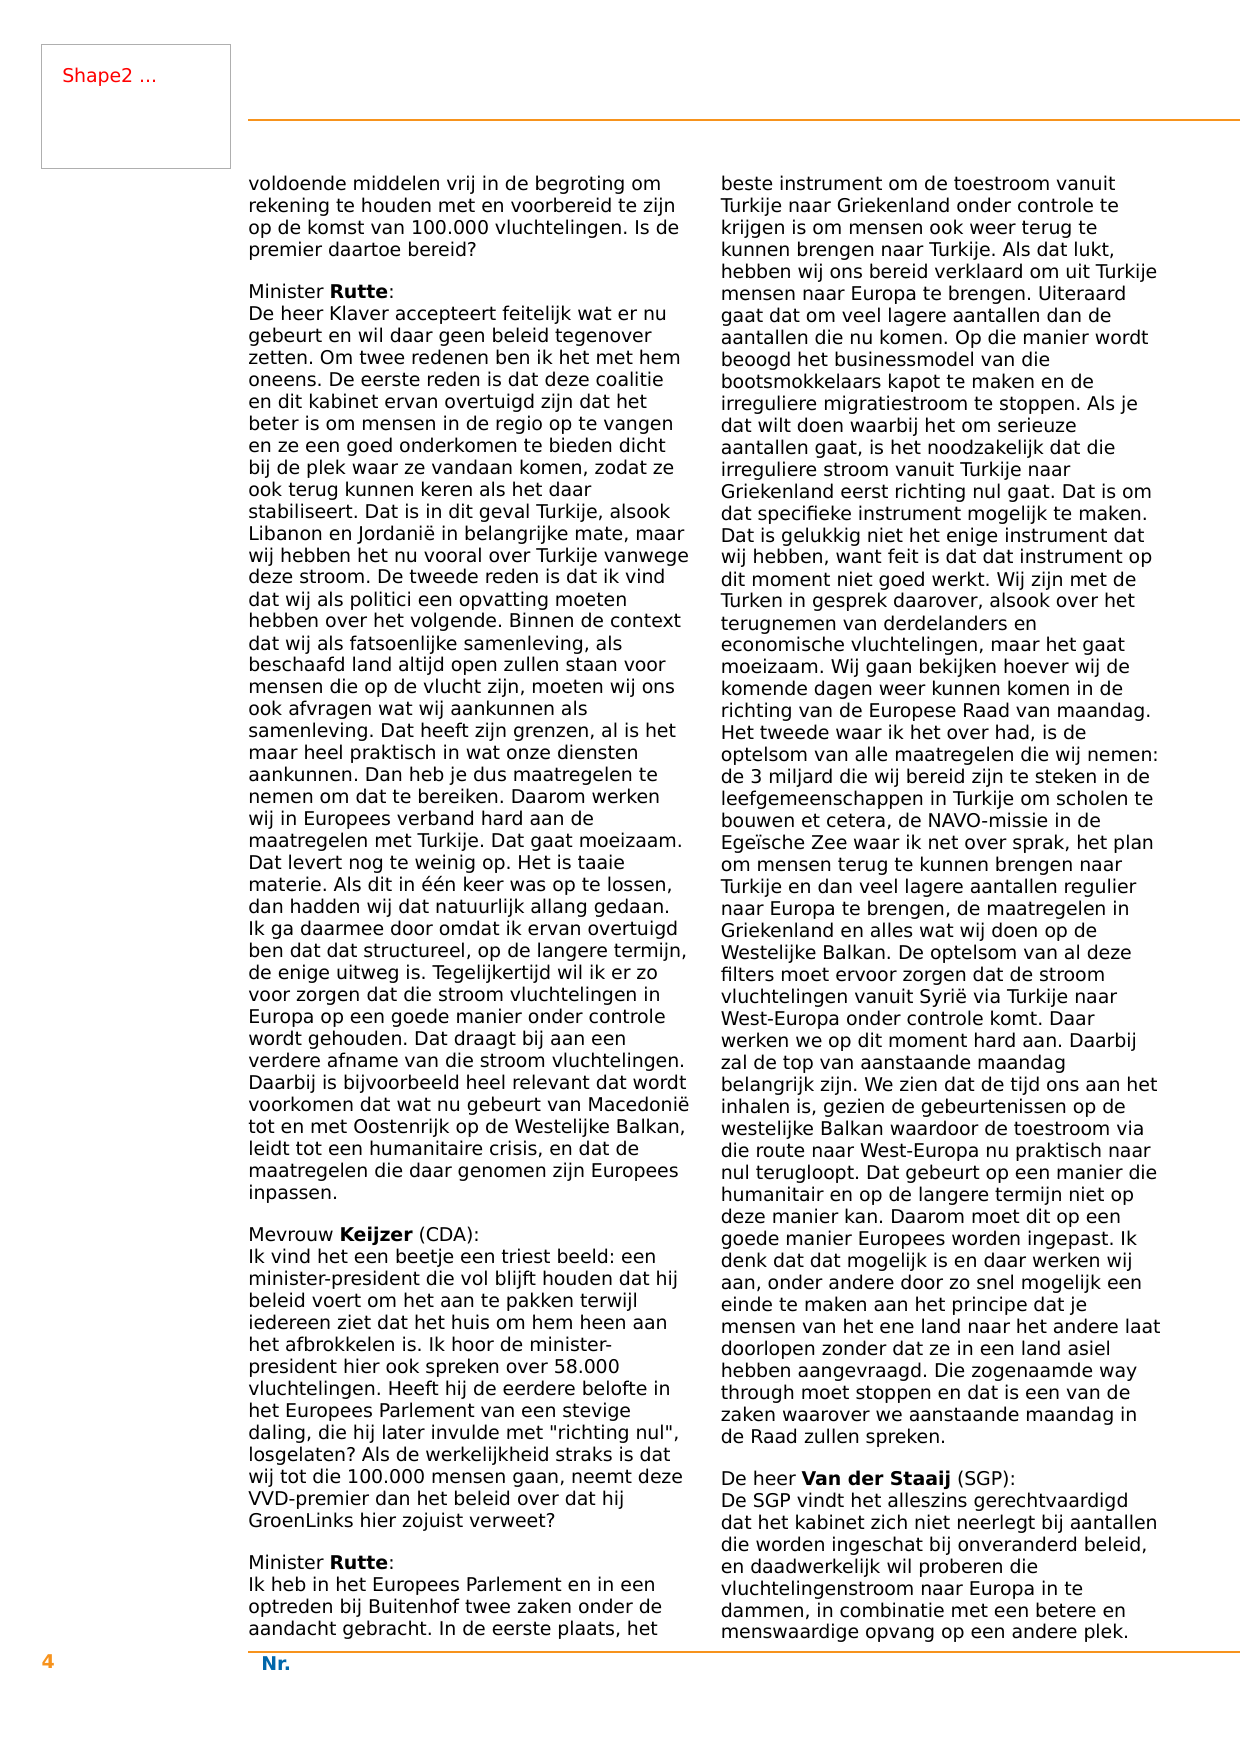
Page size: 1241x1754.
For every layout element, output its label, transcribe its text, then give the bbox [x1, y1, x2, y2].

text Ik vind het een beetje een triest beeld: een minister-president die vol blijft houden dat hij beleid voert om het aan te pakken terwijl iedereen ziet dat het huis om hem heen aan het afbrokkelen is. Ik hoor de minister-president hier ook spreken over 58.000 vluchtelingen. Heeft hij de eerdere belofte in het Europees Parlement van een stevige daling, die hij later invulde met "richting nul", losgelaten? Als de werkelijkheid straks is dat wij tot die 100.000 mensen gaan, neemt deze VVD-premier dan het beleid over dat hij GroenLinks hier zojuist verweet? [248, 1246, 691, 1532]
text Minister Rutte: [248, 1552, 691, 1573]
text beste instrument om de toestroom vanuit Turkije naar Griekenland onder controle te krijgen is om mensen ook weer terug te kunnen brengen naar Turkije. Als dat lukt, hebben wij ons bereid verklaard om uit Turkije mensen naar Europa te brengen. Uiteraard gaat dat om veel lagere aantallen dan de aantallen die nu komen. Op die manier wordt beoogd het businessmodel van die bootsmokkelaars kapot te maken en de irreguliere migratiestroom te stoppen. Als je dat wilt doen waarbij het om serieuze aantallen gaat, is het noodzakelijk dat die irreguliere stroom vanuit Turkije naar Griekenland eerst richting nul gaat. Dat is om dat specifieke instrument mogelijk te maken. Dat is gelukkig niet het enige instrument dat wij hebben, want feit is dat dat instrument op dit moment niet goed werkt. Wij zijn met de Turken in gesprek daarover, alsook over het terugnemen van derdelanders en economische vluchtelingen, maar het gaat moeizaam. Wij gaan bekijken hoever wij de komende dagen weer kunnen komen in de richting van de Europese Raad van maandag. [721, 173, 1163, 722]
text De heer Van der Staaij (SGP): [721, 1468, 1163, 1489]
text De heer Klaver accepteert feitelijk wat er nu gebeurt en wil daar geen beleid tegenover zetten. Om twee redenen ben ik het met hem oneens. De eerste reden is dat deze coalitie en dit kabinet ervan overtuigd zijn dat het beter is om mensen in de regio op te vangen en ze een goed onderkomen te bieden dicht bij de plek waar ze vandaan komen, zodat ze ook terug kunnen keren als het daar stabiliseert. Dat is in dit geval Turkije, alsook Libanon en Jordanië in belangrijke mate, maar wij hebben het nu vooral over Turkije vanwege deze stroom. De tweede reden is dat ik vind dat wij als politici een opvatting moeten hebben over het volgende. Binnen de context dat wij als fatsoenlijke samenleving, als beschaafd land altijd open zullen staan voor mensen die op de vlucht zijn, moeten wij ons ook afvragen wat wij aankunnen als samenleving. Dat heeft zijn grenzen, al is het maar heel praktisch in wat onze diensten aankunnen. Dan heb je dus maatregelen te nemen om dat te bereiken. Daarom werken wij in Europees verband hard aan de maatregelen met Turkije. Dat gaat moeizaam. Dat levert nog te weinig op. Het is taaie materie. Als dit in één keer was op te lossen, dan hadden wij dat natuurlijk allang gedaan. Ik ga daarmee door omdat ik ervan overtuigd ben dat dat structureel, op de langere termijn, de enige uitweg is. Tegelijkertijd wil ik er zo voor zorgen dat die stroom vluchtelingen in Europa op een goede manier onder controle wordt gehouden. Dat draagt bij aan een verdere afname van die stroom vluchtelingen. Daarbij is bijvoorbeeld heel relevant dat wordt voorkomen dat wat nu gebeurt van Macedonië tot en met Oostenrijk op de Westelijke Balkan, leidt tot een humanitaire crisis, en dat de maatregelen die daar genomen zijn Europees inpassen. [248, 303, 691, 1204]
text Het tweede waar ik het over had, is de optelsom van alle maatregelen die wij nemen: de 3 miljard die wij bereid zijn te steken in de leefgemeenschappen in Turkije om scholen te bouwen et cetera, de NAVO-missie in de Egeïsche Zee waar ik net over sprak, het plan om mensen terug te kunnen brengen naar Turkije en dan veel lagere aantallen regulier naar Europa te brengen, de maatregelen in Griekenland en alles wat wij doen op de Westelijke Balkan. De optelsom van al deze filters moet ervoor zorgen dat de stroom vluchtelingen vanuit Syrië via Turkije naar West-Europa onder controle komt. Daar werken we op dit moment hard aan. Daarbij zal de top van aanstaande maandag belangrijk zijn. We zien dat de tijd ons aan het inhalen is, gezien de gebeurtenissen op de westelijke Balkan waardoor de toestroom via die route naar West-Europa nu praktisch naar nul terugloopt. Dat gebeurt op een manier die humanitair en op de langere termijn niet op deze manier kan. Daarom moet dit op een goede manier Europees worden ingepast. Ik denk dat dat mogelijk is en daar werken wij aan, onder andere door zo snel mogelijk een einde te maken aan het principe dat je mensen van het ene land naar het andere laat doorlopen zonder dat ze in een land asiel hebben aangevraagd. Die zogenaamde way through moet stoppen en dat is een van de zaken waarover we aanstaande maandag in de Raad zullen spreken. [721, 722, 1163, 1448]
text Ik heb in het Europees Parlement en in een optreden bij Buitenhof twee zaken onder de aandacht gebracht. In de eerste plaats, het [248, 1573, 691, 1639]
text voldoende middelen vrij in de begroting om rekening te houden met en voorbereid te zijn op de komst van 100.000 vluchtelingen. Is de premier daartoe bereid? [248, 173, 691, 261]
text Minister Rutte: [248, 281, 691, 303]
text De SGP vindt het alleszins gerechtvaardigd dat het kabinet zich niet neerlegt bij aantallen die worden ingeschat bij onveranderd beleid, en daadwerkelijk wil proberen die vluchtelingenstroom naar Europa in te dammen, in combinatie met een betere en menswaardige opvang op een andere plek. [721, 1489, 1163, 1643]
text Mevrouw Keijzer (CDA): [248, 1224, 691, 1246]
